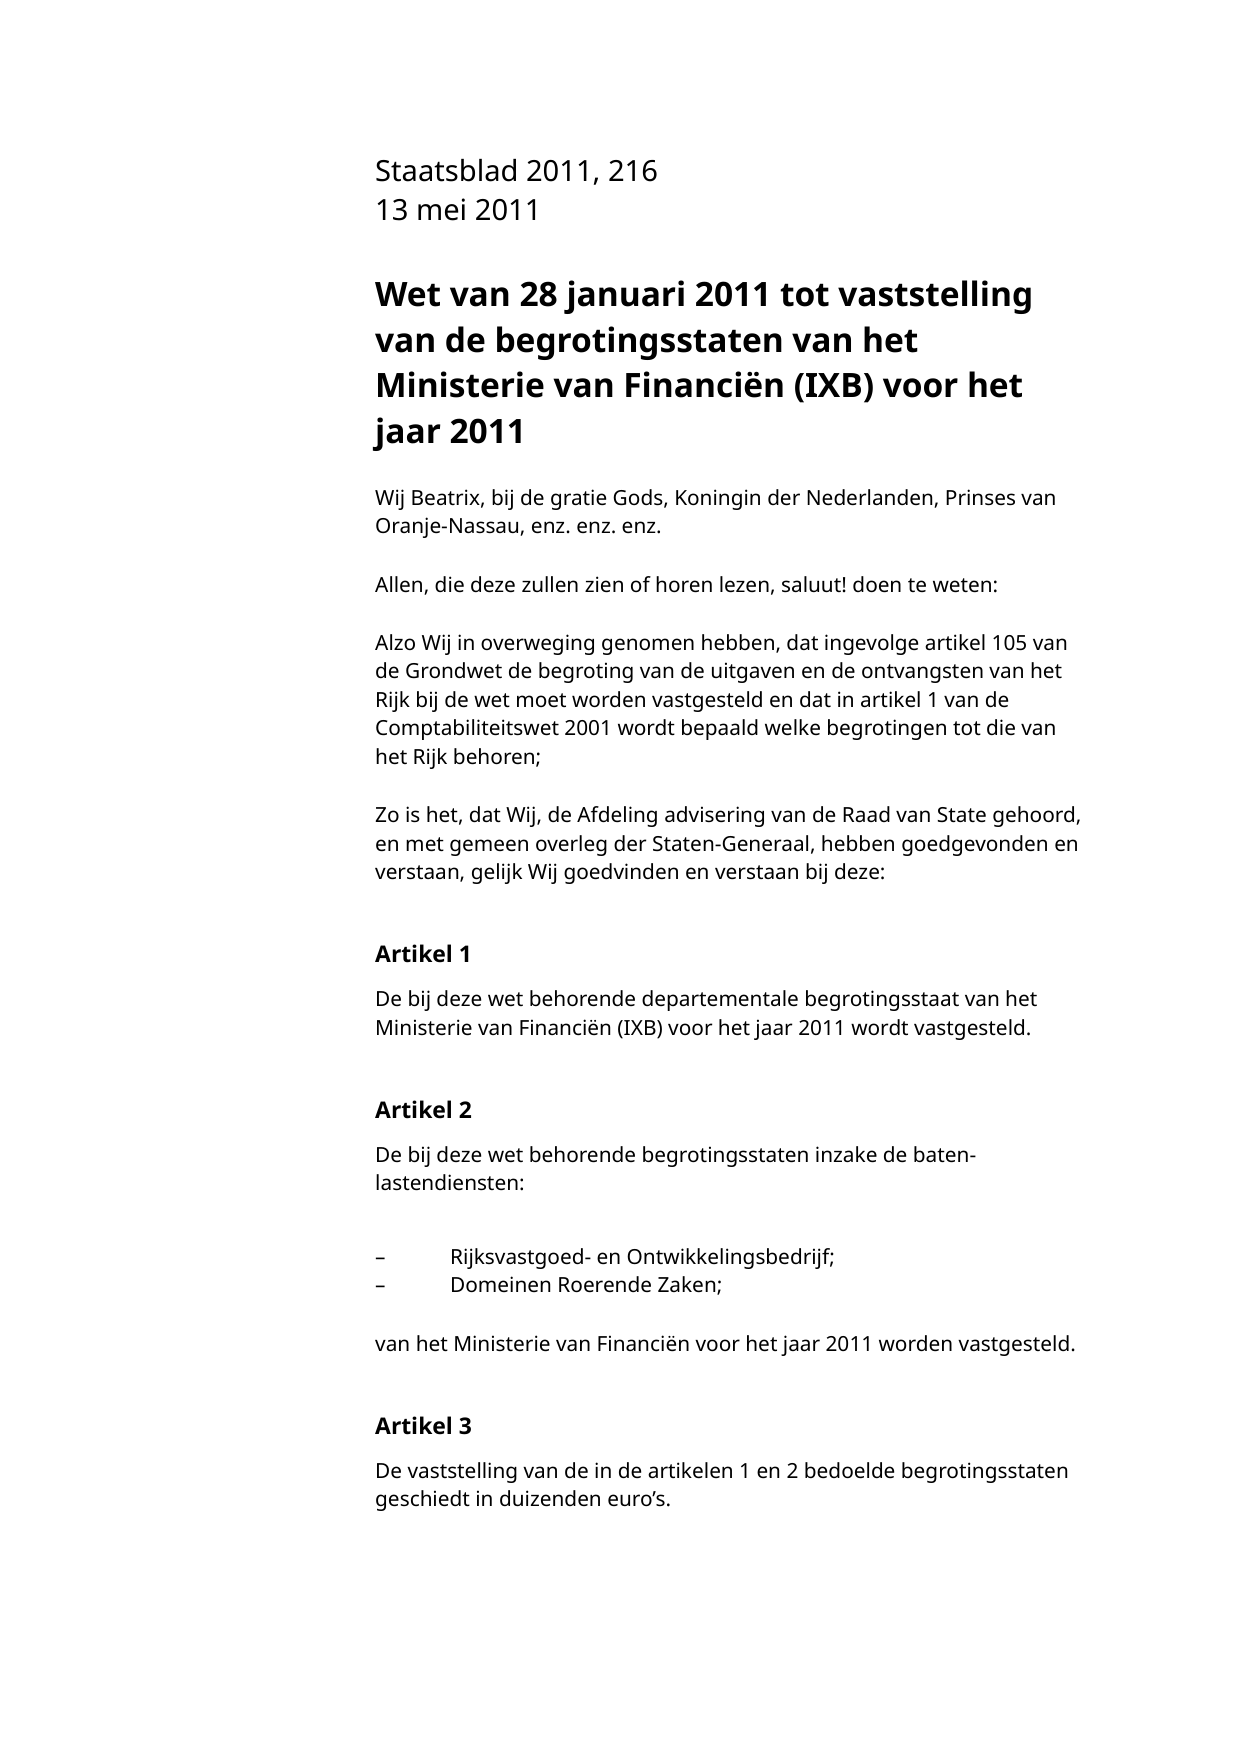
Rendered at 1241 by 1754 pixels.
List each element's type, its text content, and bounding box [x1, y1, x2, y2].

text Zo is het, dat Wij, de Afdeling advisering van de Raad van State gehoord, en met gemeen overleg der Staten-Generaal, hebben goedgevonden en verstaan, gelijk Wij goedvinden en verstaan bij deze: [375, 800, 1090, 886]
subtitle Wet van 28 januari 2011 tot vaststelling van de begrotingsstaten van het Ministerie van Financiën (IXB) voor het jaar 2011 [375, 271, 1090, 453]
text De bij deze wet behorende begrotingsstaten inzake de baten-lastendiensten: [375, 1140, 1090, 1197]
text Alzo Wij in overweging genomen hebben, dat ingevolge artikel 105 van de Grondwet de begroting van de uitgaven en de ontvangsten van het Rijk bij de wet moet worden vastgesteld en dat in artikel 1 van de Comptabiliteitswet 2001 wordt bepaald welke begrotingen tot die van het Rijk behoren; [375, 628, 1090, 770]
subtitle Artikel 1 [375, 938, 1090, 969]
text van het Ministerie van Financiën voor het jaar 2011 worden vastgesteld. [375, 1329, 1090, 1357]
text Staatsblad 2011, 216 [375, 150, 1090, 190]
text Wij Beatrix, bij de gratie Gods, Koningin der Nederlanden, Prinses van Oranje-Nassau, enz. enz. enz. [375, 483, 1090, 540]
text De bij deze wet behorende departementale begrotingsstaat van het Ministerie van Financiën (IXB) voor het jaar 2011 wordt vastgesteld. [375, 984, 1090, 1041]
text 13 mei 2011 [375, 190, 1090, 229]
list Domeinen Roerende Zaken; [375, 1270, 1090, 1299]
list Rijksvastgoed- en Ontwikkelingsbedrijf; [375, 1242, 1090, 1270]
text Allen, die deze zullen zien of horen lezen, saluut! doen te weten: [375, 570, 1090, 598]
text De vaststelling van de in de artikelen 1 en 2 bedoelde begrotingsstaten geschiedt in duizenden euro’s. [375, 1456, 1090, 1513]
subtitle Artikel 3 [375, 1410, 1090, 1441]
subtitle Artikel 2 [375, 1094, 1090, 1125]
